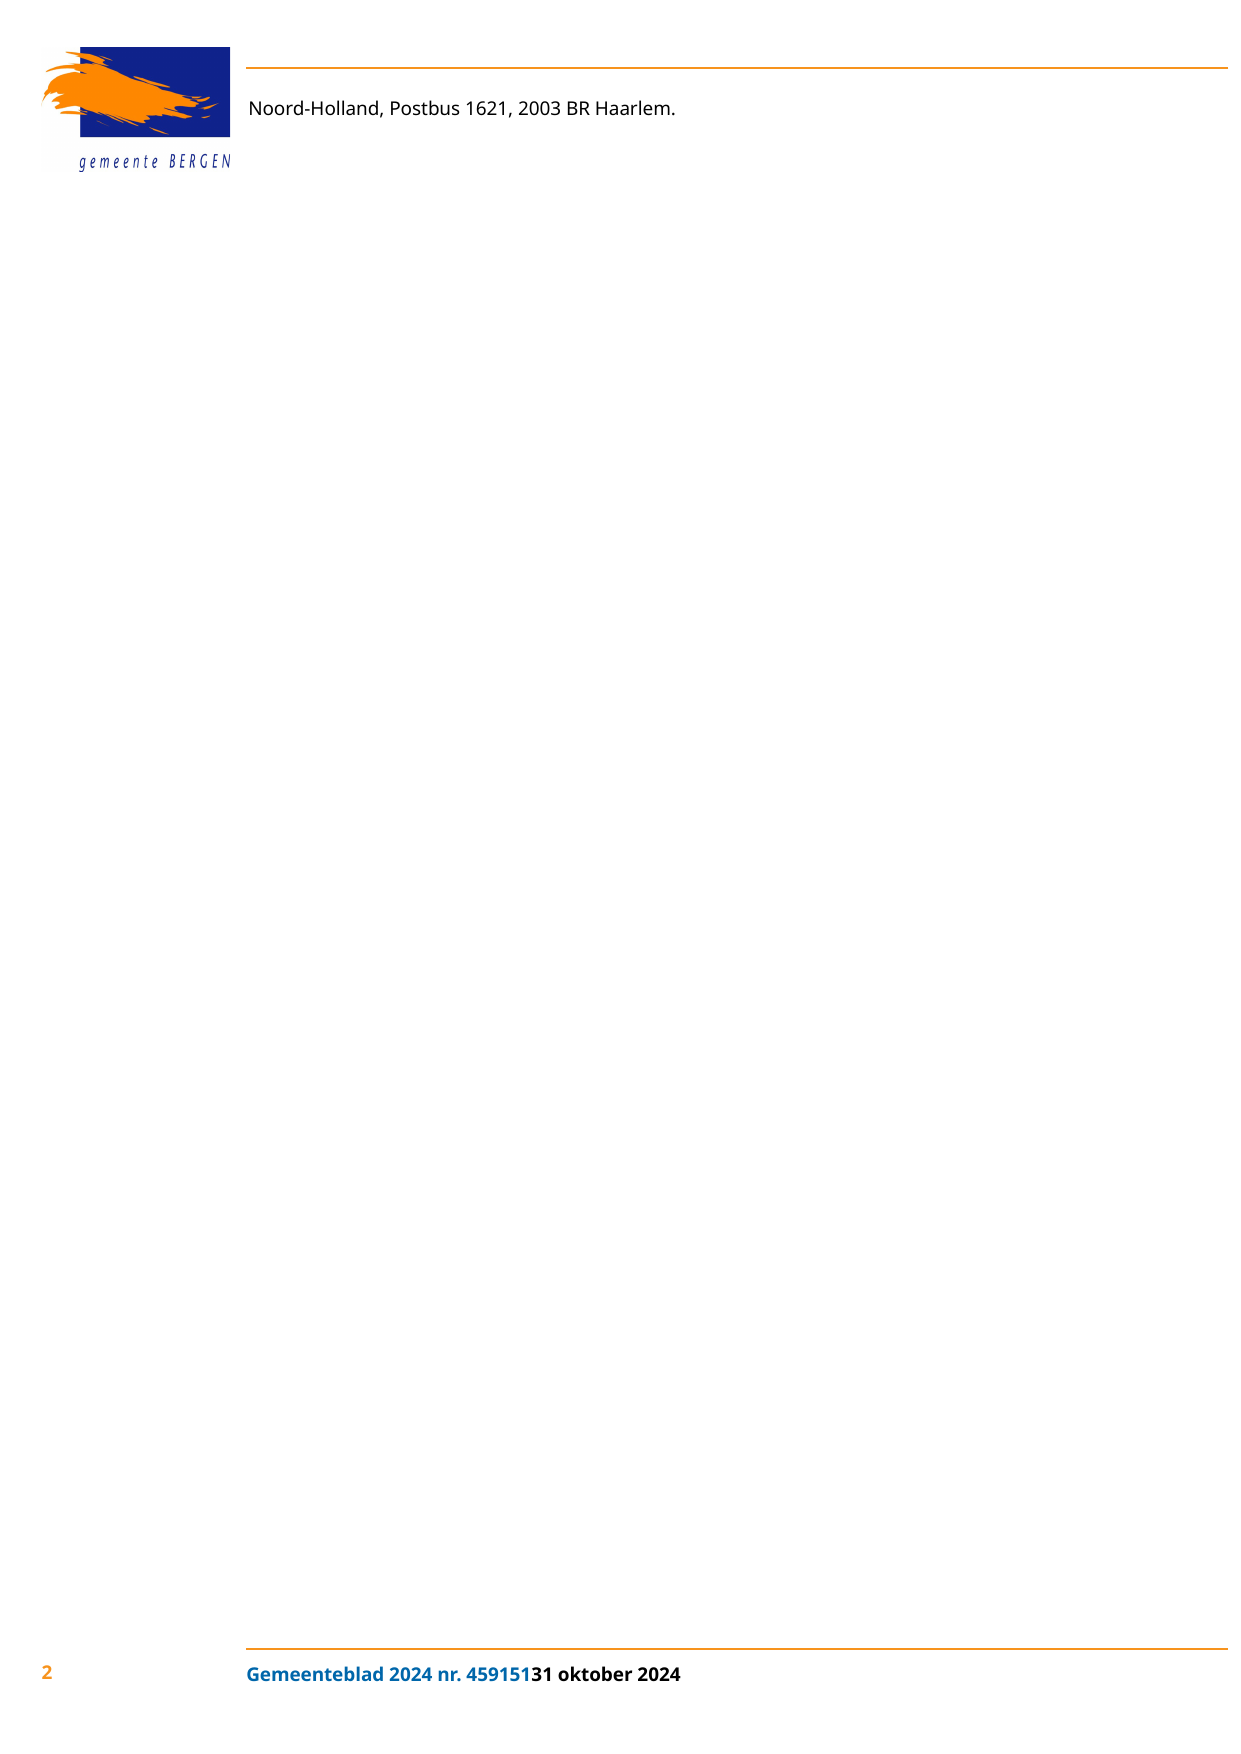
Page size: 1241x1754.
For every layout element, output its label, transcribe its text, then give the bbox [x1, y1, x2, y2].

text Noord-Holland, Postbus 1621, 2003 BR Haarlem. [248, 95, 1152, 121]
picture [41, 47, 231, 172]
